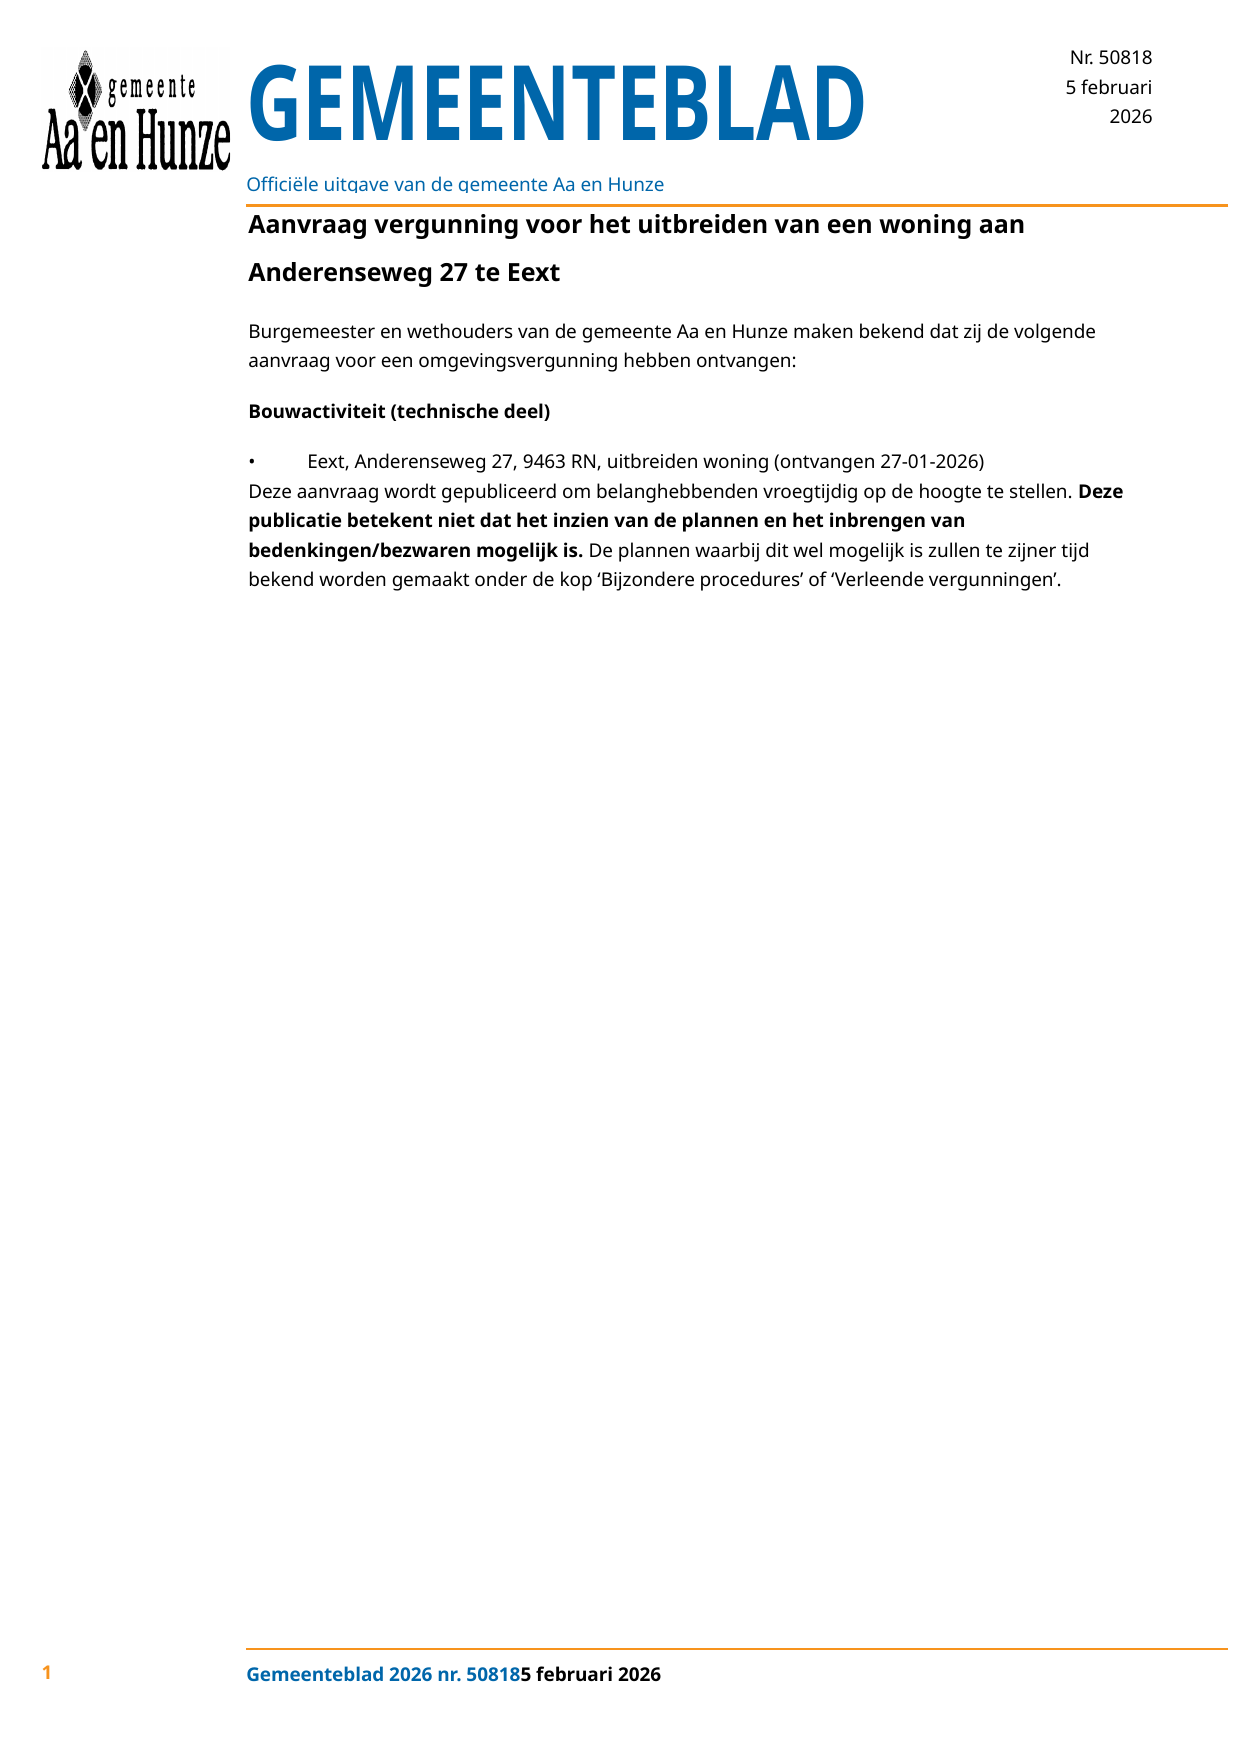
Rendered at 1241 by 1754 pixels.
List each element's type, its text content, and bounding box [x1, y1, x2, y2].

text Aanvraag vergunning voor het uitbreiden van een woning aan Anderenseweg 27 te Eext [248, 207, 1152, 288]
text Bouwactiviteit (technische deel) [248, 398, 1152, 424]
text Burgemeester en wethouders van de gemeente Aa en Hunze maken bekend dat zij de volgende aanvraag voor een omgevingsvergunning hebben ontvangen: [248, 318, 1152, 373]
list Eext, Anderenseweg 27, 9463 RN, uitbreiden woning (ontvangen 27-01-2026) [248, 448, 1152, 474]
picture [41, 47, 231, 172]
text Deze aanvraag wordt gepubliceerd om belanghebbenden vroegtijdig op de hoogte te stellen. Deze publicatie betekent niet dat het inzien van de plannen en het inbrengen van bedenkingen/bezwaren mogelijk is. De plannen waarbij dit wel mogelijk is zullen te zijner tijd bekend worden gemaakt onder de kop ‘Bijzondere procedures’ of ‘Verleende vergunningen’. [248, 478, 1152, 592]
